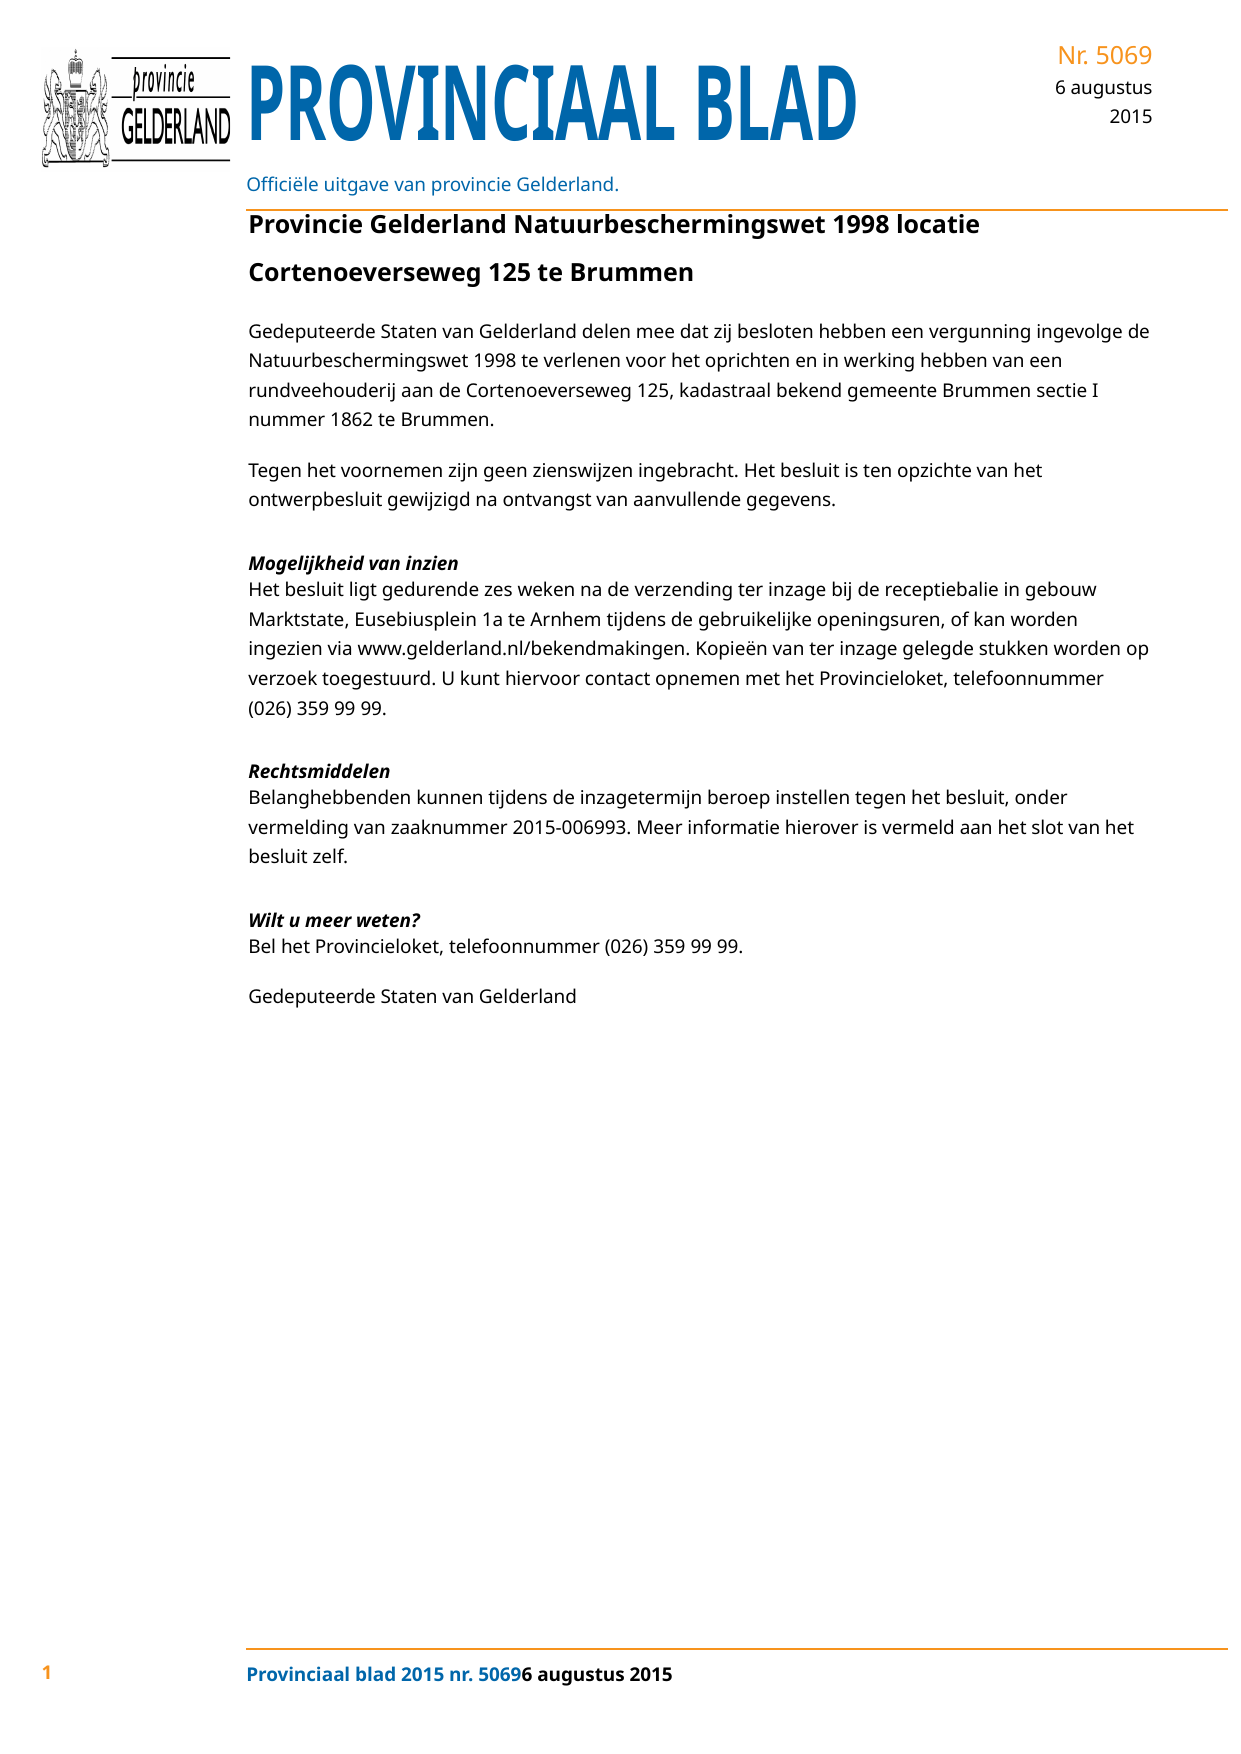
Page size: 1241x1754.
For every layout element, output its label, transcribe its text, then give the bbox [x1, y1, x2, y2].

text Wilt u meer weten? [248, 907, 1152, 933]
text Gedeputeerde Staten van Gelderland [248, 984, 1152, 1009]
text Bel het Provincieloket, telefoonnummer (026) 359 99 99. [248, 933, 1152, 959]
picture [41, 47, 231, 172]
text Belanghebbenden kunnen tijdens de inzagetermijn beroep instellen tegen het besluit, onder vermelding van zaaknummer 2015-006993. Meer informatie hierover is vermeld aan het slot van het besluit zelf. [248, 784, 1152, 869]
text Mogelijkheid van inzien [248, 551, 1152, 576]
text Het besluit ligt gedurende zes weken na de verzending ter inzage bij de receptiebalie in gebouw Marktstate, Eusebiusplein 1a te Arnhem tijdens de gebruikelijke openingsuren, of kan worden ingezien via www.gelderland.nl/bekendmakingen. Kopieën van ter inzage gelegde stukken worden op verzoek toegestuurd. U kunt hiervoor contact opnemen met het Provincieloket, telefoonnummer (026) 359 99 99. [248, 576, 1152, 720]
text Gedeputeerde Staten van Gelderland delen mee dat zij besloten hebben een vergunning ingevolge de Natuurbeschermingswet 1998 te verlenen voor het oprichten en in werking hebben van een rundveehouderij aan de Cortenoeverseweg 125, kadastraal bekend gemeente Brummen sectie I nummer 1862 te Brummen. [248, 318, 1152, 432]
text Provincie Gelderland Natuurbeschermingswet 1998 locatie Cortenoeverseweg 125 te Brummen [248, 211, 1152, 288]
text Rechtsmiddelen [248, 759, 1152, 784]
text Tegen het voornemen zijn geen zienswijzen ingebracht. Het besluit is ten opzichte van het ontwerpbesluit gewijzigd na ontvangst van aanvullende gegevens. [248, 457, 1152, 512]
